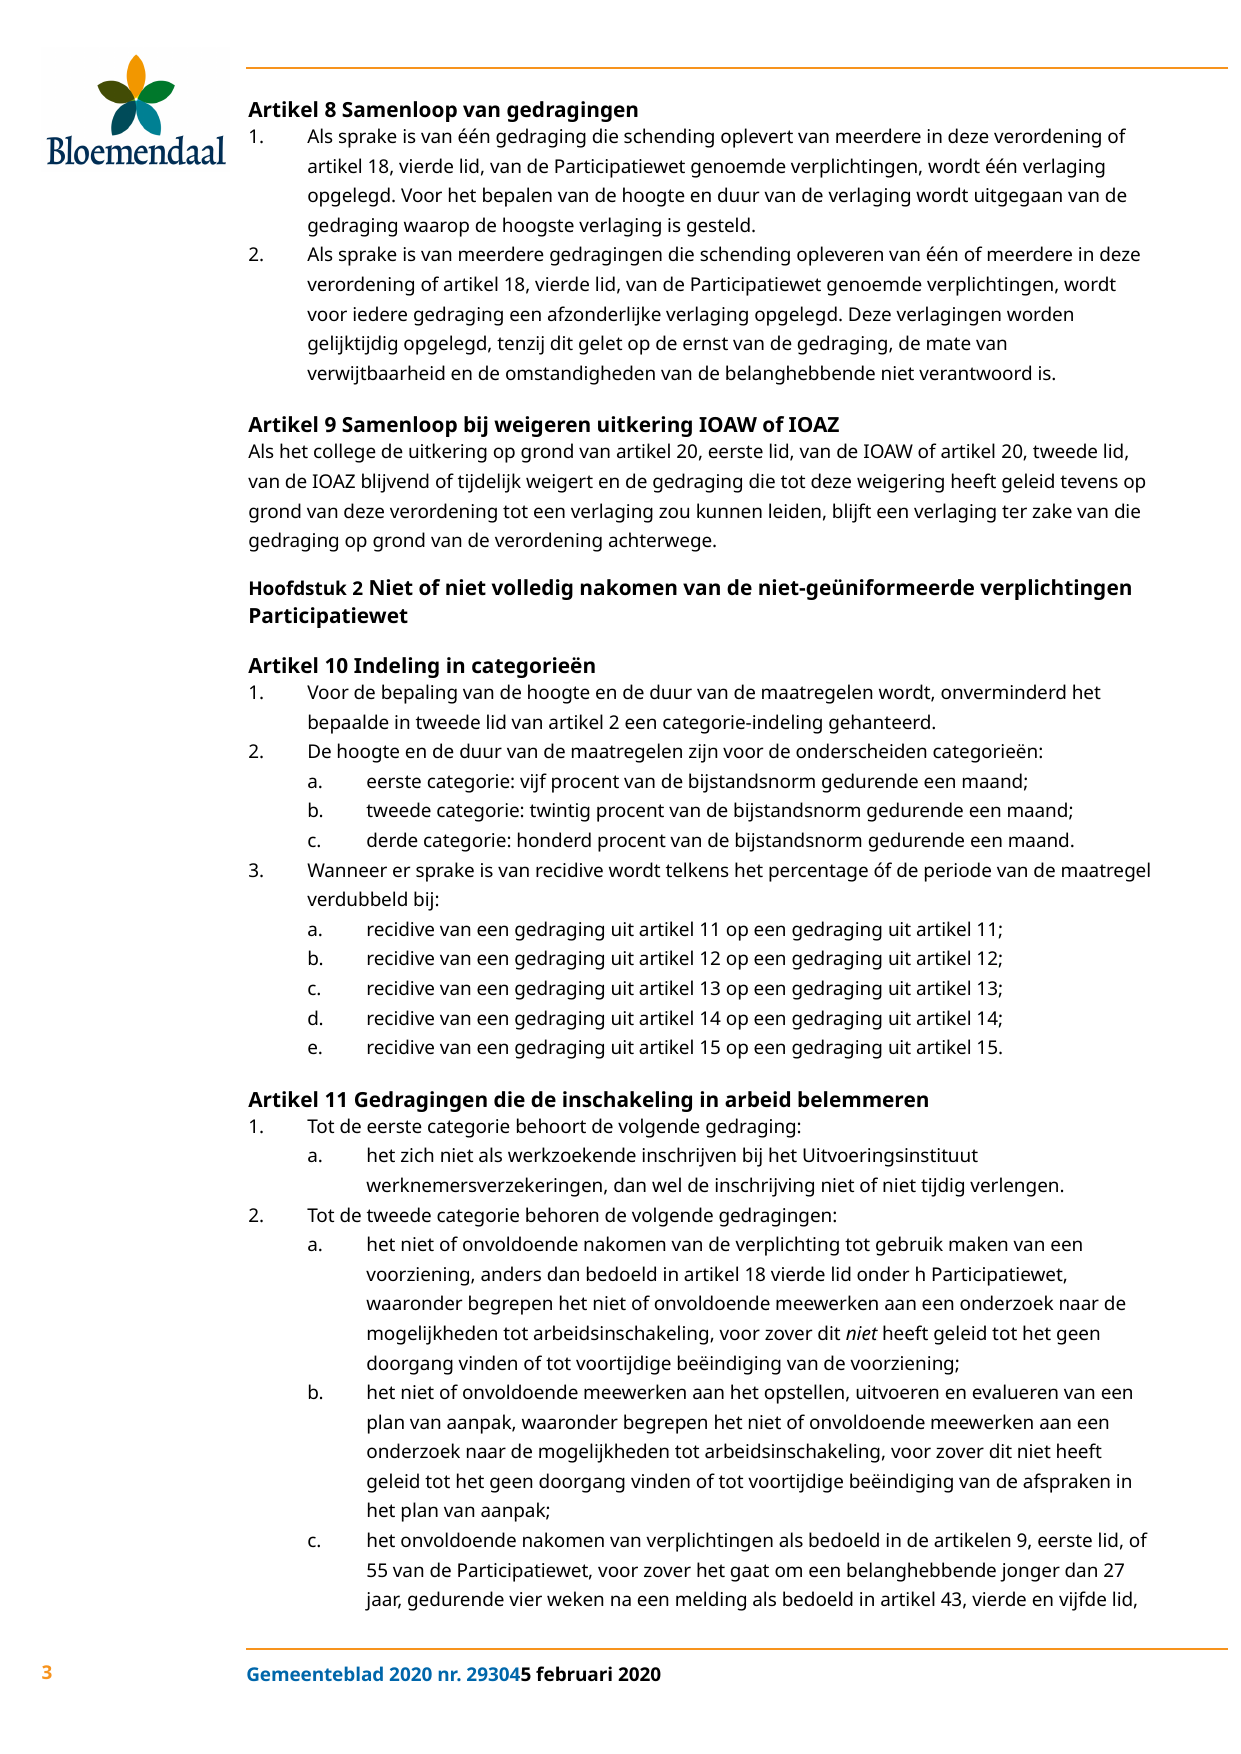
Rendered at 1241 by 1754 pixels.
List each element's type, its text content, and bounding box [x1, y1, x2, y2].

text Als het college de uitkering op grond van artikel 20, eerste lid, van de IOAW of artikel 20, tweede lid, van de IOAZ blijvend of tijdelijk weigert en de gedraging die tot deze weigering heeft geleid tevens op grond van deze verordening tot een verlaging zou kunnen leiden, blijft een verlaging ter zake van die gedraging op grond van de verordening achterwege. [248, 439, 1152, 553]
list het niet of onvoldoende nakomen van de verplichting tot gebruik maken van een voorziening, anders dan bedoeld in artikel 18 vierde lid onder h Participatiewet, waaronder begrepen het niet of onvoldoende meewerken aan een onderzoek naar de mogelijkheden tot arbeidsinschakeling, voor zover dit niet heeft geleid tot het geen doorgang vinden of tot voortijdige beëindiging van de voorziening; [307, 1231, 1152, 1376]
picture [41, 47, 231, 172]
text Artikel 8 Samenloop van gedragingen [248, 95, 1152, 123]
list derde categorie: honderd procent van de bijstandsnorm gedurende een maand. [307, 827, 1152, 853]
list Als sprake is van één gedraging die schending oplevert van meerdere in deze verordening of artikel 18, vierde lid, van de Participatiewet genoemde verplichtingen, wordt één verlaging opgelegd. Voor het bepalen van de hoogte en duur van de verlaging wordt uitgegaan van de gedraging waarop de hoogste verlaging is gesteld. [248, 123, 1152, 238]
list recidive van een gedraging uit artikel 13 op een gedraging uit artikel 13; [307, 975, 1152, 1001]
list het niet of onvoldoende meewerken aan het opstellen, uitvoeren en evalueren van een plan van aanpak, waaronder begrepen het niet of onvoldoende meewerken aan een onderzoek naar de mogelijkheden tot arbeidsinschakeling, voor zover dit niet heeft geleid tot het geen doorgang vinden of tot voortijdige beëindiging van de afspraken in het plan van aanpak; [307, 1379, 1152, 1523]
text Hoofdstuk 2 Niet of niet volledig nakomen van de niet-geüniformeerde verplichtingen Participatiewet [248, 573, 1152, 630]
list eerste categorie: vijf procent van de bijstandsnorm gedurende een maand; [307, 768, 1152, 794]
text Artikel 11 Gedragingen die de inschakeling in arbeid belemmeren [248, 1085, 1152, 1113]
list Als sprake is van meerdere gedragingen die schending opleveren van één of meerdere in deze verordening of artikel 18, vierde lid, van de Participatiewet genoemde verplichtingen, wordt voor iedere gedraging een afzonderlijke verlaging opgelegd. Deze verlagingen worden gelijktijdig opgelegd, tenzij dit gelet op de ernst van de gedraging, de mate van verwijtbaarheid en de omstandigheden van de belanghebbende niet verantwoord is. [248, 242, 1152, 386]
list Wanneer er sprake is van recidive wordt telkens het percentage óf de periode van de maatregel verdubbeld bij: [248, 857, 1152, 912]
list Voor de bepaling van de hoogte en de duur van de maatregelen wordt, onverminderd het bepaalde in tweede lid van artikel 2 een categorie-indeling gehanteerd. [248, 679, 1152, 734]
list recidive van een gedraging uit artikel 11 op een gedraging uit artikel 11; [307, 916, 1152, 942]
text Artikel 10 Indeling in categorieën [248, 651, 1152, 679]
list het onvoldoende nakomen van verplichtingen als bedoeld in de artikelen 9, eerste lid, of 55 van de Participatiewet, voor zover het gaat om een belanghebbende jonger dan 27 jaar, gedurende vier weken na een melding als bedoeld in artikel 43, vierde en vijfde lid, [307, 1527, 1152, 1612]
list De hoogte en de duur van de maatregelen zijn voor de onderscheiden categorieën: [248, 738, 1152, 764]
list Tot de eerste categorie behoort de volgende gedraging: [248, 1113, 1152, 1139]
list recidive van een gedraging uit artikel 15 op een gedraging uit artikel 15. [307, 1034, 1152, 1060]
list Tot de tweede categorie behoren de volgende gedragingen: [248, 1202, 1152, 1228]
list recidive van een gedraging uit artikel 14 op een gedraging uit artikel 14; [307, 1005, 1152, 1030]
list het zich niet als werkzoekende inschrijven bij het Uitvoeringsinstituut werknemersverzekeringen, dan wel de inschrijving niet of niet tijdig verlengen. [307, 1143, 1152, 1198]
list recidive van een gedraging uit artikel 12 op een gedraging uit artikel 12; [307, 946, 1152, 971]
list tweede categorie: twintig procent van de bijstandsnorm gedurende een maand; [307, 798, 1152, 823]
text Artikel 9 Samenloop bij weigeren uitkering IOAW of IOAZ [248, 410, 1152, 439]
